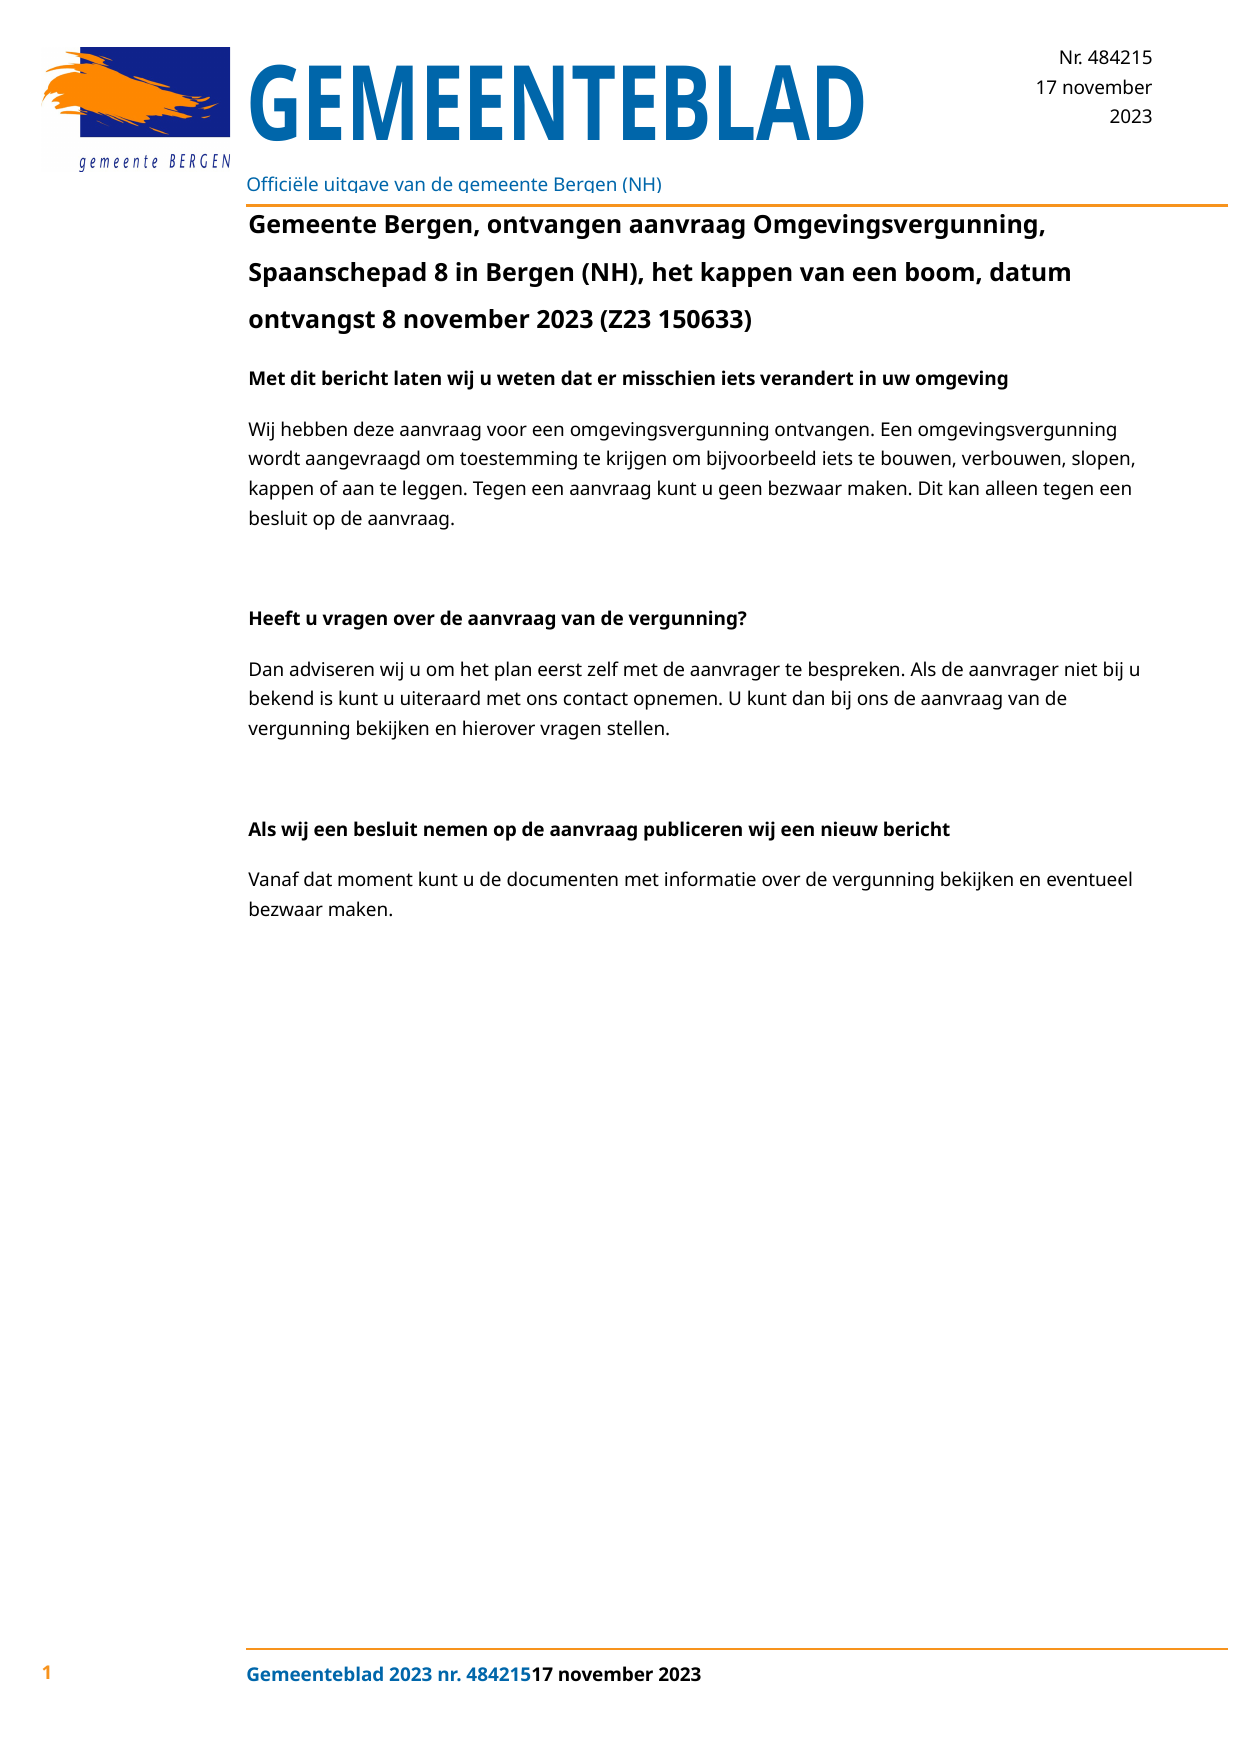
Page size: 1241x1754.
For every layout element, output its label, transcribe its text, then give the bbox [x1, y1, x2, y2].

text Heeft u vragen over de aanvraag van de vergunning? [248, 606, 1152, 631]
text Vanaf dat moment kunt u de documenten met informatie over de vergunning bekijken en eventueel bezwaar maken. [248, 866, 1152, 922]
text Wij hebben deze aanvraag voor een omgevingsvergunning ontvangen. Een omgevingsvergunning wordt aangevraagd om toestemming te krijgen om bijvoorbeeld iets te bouwen, verbouwen, slopen, kappen of aan te leggen. Tegen een aanvraag kunt u geen bezwaar maken. Dit kan alleen tegen een besluit op de aanvraag. [248, 416, 1152, 530]
picture [41, 47, 231, 172]
text Met dit bericht laten wij u weten dat er misschien iets verandert in uw omgeving [248, 366, 1152, 391]
text Dan adviseren wij u om het plan eerst zelf met de aanvrager te bespreken. Als de aanvrager niet bij u bekend is kunt u uiteraard met ons contact opnemen. U kunt dan bij ons de aanvraag van de vergunning bekijken en hierover vragen stellen. [248, 656, 1152, 741]
text Als wij een besluit nemen op de aanvraag publiceren wij een nieuw bericht [248, 816, 1152, 842]
text Gemeente Bergen, ontvangen aanvraag Omgevingsvergunning, Spaanschepad 8 in Bergen (NH), het kappen van een boom, datum ontvangst 8 november 2023 (Z23 150633) [248, 207, 1152, 336]
